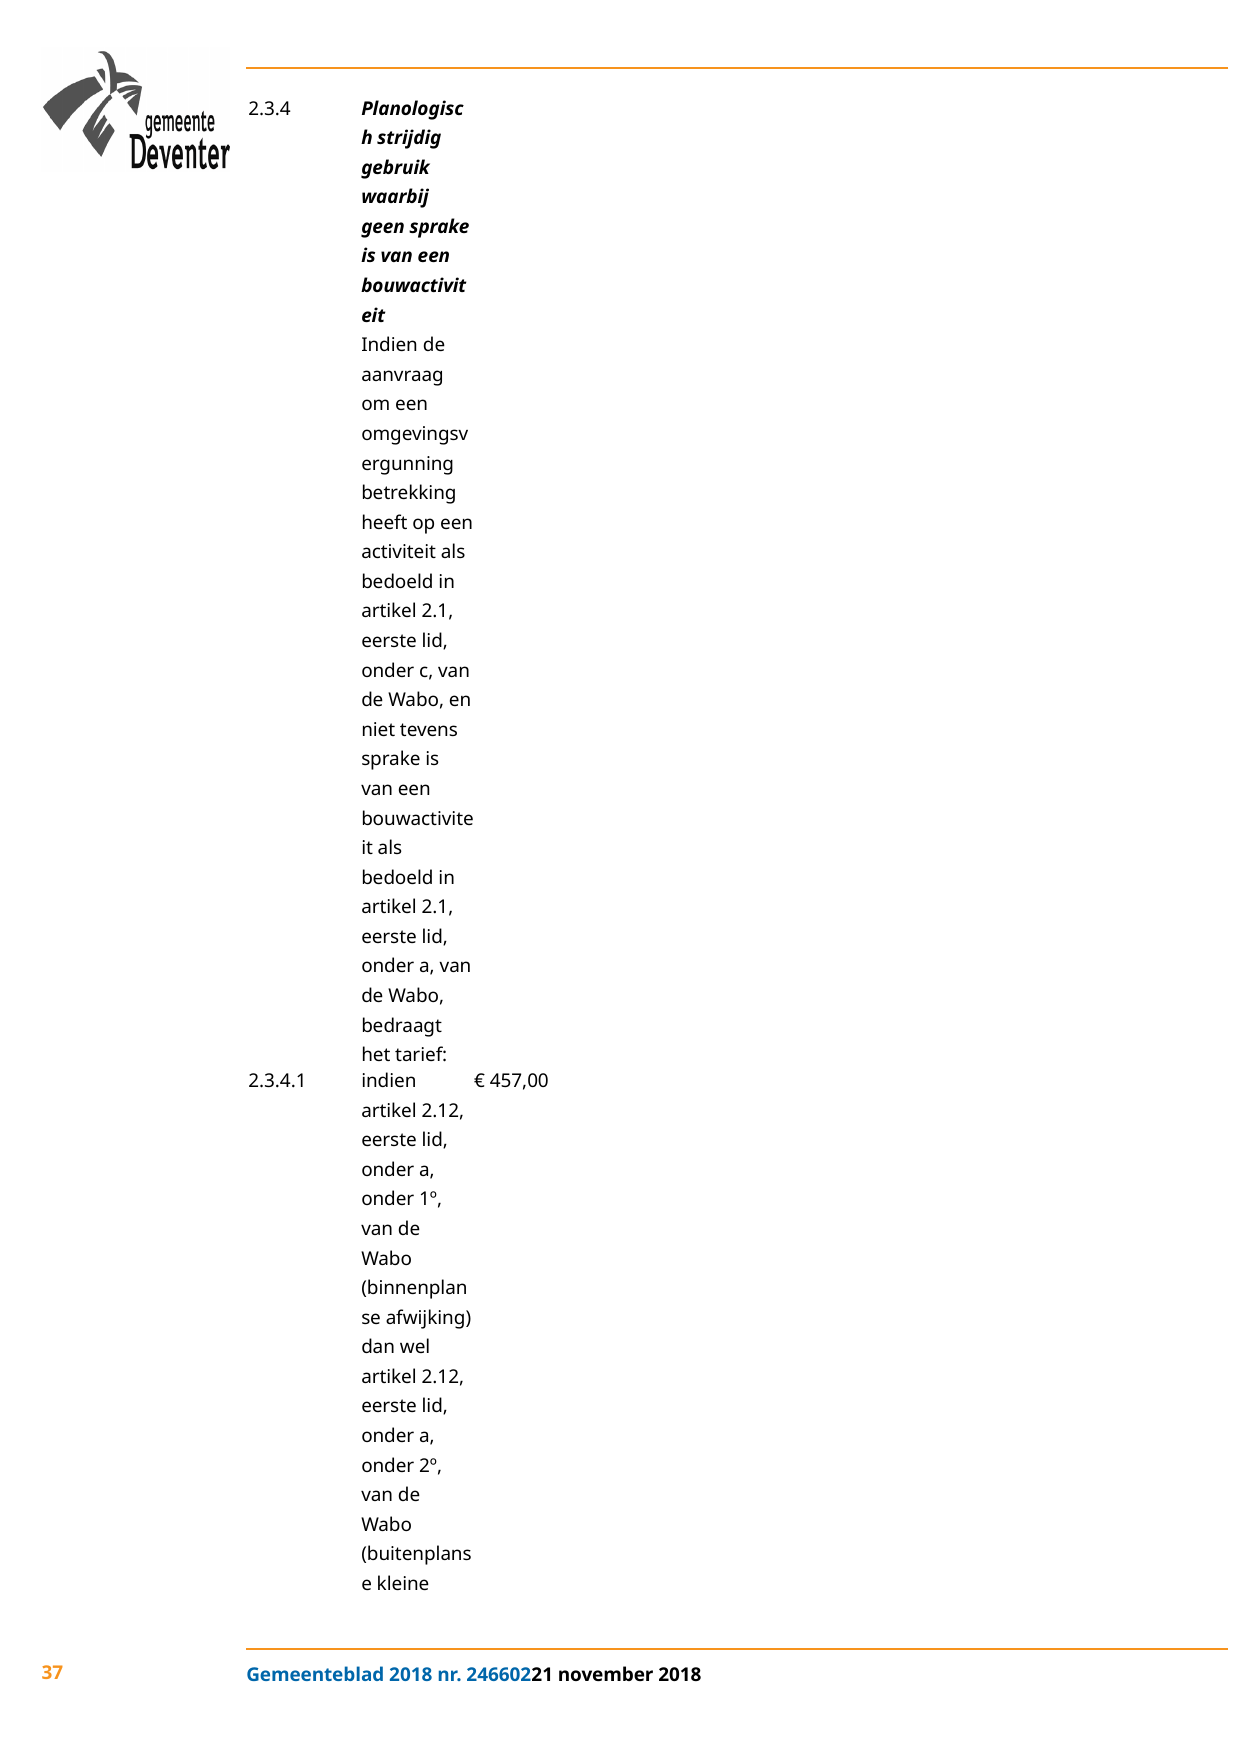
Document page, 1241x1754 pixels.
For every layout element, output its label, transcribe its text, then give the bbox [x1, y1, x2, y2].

picture [41, 47, 231, 172]
table_cell 2.3.4 [248, 95, 361, 1067]
table_cell Planologisch strijdig gebruik waarbij geen sprake is van een bouwactiviteit Indien de aanvraag om een omgevingsvergunning betrekking heeft op een activiteit als bedoeld in artikel 2.1, eerste lid, onder c, van de Wabo, en niet tevens sprake is van een bouwactiviteit als bedoeld in artikel 2.1, eerste lid, onder a, van de Wabo, bedraagt het tarief: [361, 95, 474, 1067]
table_cell € 457,00 [474, 1067, 587, 1596]
table_cell indien artikel 2.12, eerste lid, onder a, onder 1º, van de Wabo (binnenplanse afwijking) dan wel artikel 2.12, eerste lid, onder a, onder 2º, van de Wabo (buitenplanse kleine [361, 1067, 474, 1596]
table_cell 2.3.4.1 [248, 1067, 361, 1596]
table_cell [474, 95, 587, 1067]
